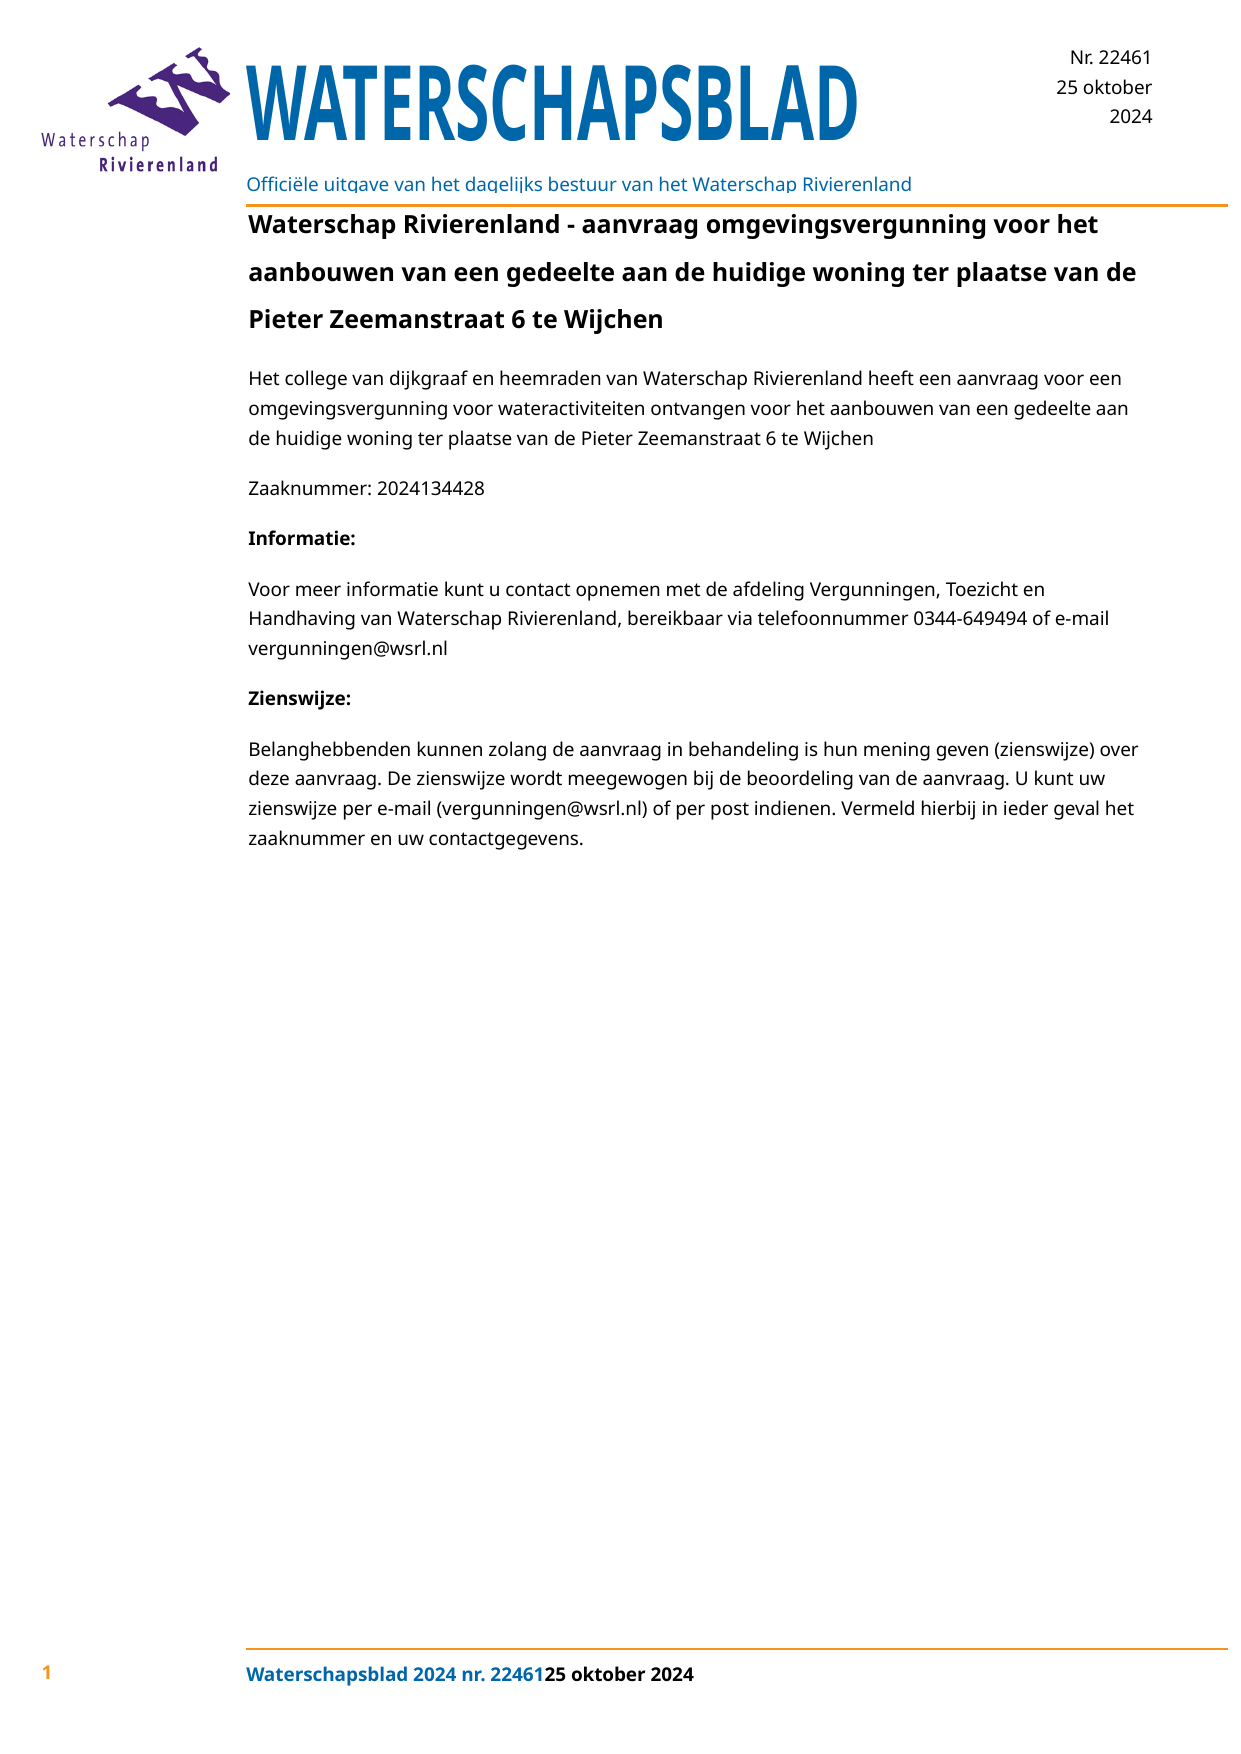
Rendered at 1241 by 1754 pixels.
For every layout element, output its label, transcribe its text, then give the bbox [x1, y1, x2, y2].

text Zienswijze: [248, 686, 1152, 711]
text Zaaknummer: 2024134428 [248, 475, 1152, 501]
text Belanghebbenden kunnen zolang de aanvraag in behandeling is hun mening geven (zienswijze) over deze aanvraag. De zienswijze wordt meegewogen bij de beoordeling van de aanvraag. U kunt uw zienswijze per e-mail (vergunningen@wsrl.nl) of per post indienen. Vermeld hierbij in ieder geval het zaaknummer en uw contactgegevens. [248, 736, 1152, 850]
text Informatie: [248, 526, 1152, 551]
text Waterschap Rivierenland - aanvraag omgevingsvergunning voor het aanbouwen van een gedeelte aan de huidige woning ter plaatse van de Pieter Zeemanstraat 6 te Wijchen [248, 207, 1152, 336]
picture [41, 47, 231, 172]
text Het college van dijkgraaf en heemraden van Waterschap Rivierenland heeft een aanvraag voor een omgevingsvergunning voor wateractiviteiten ontvangen voor het aanbouwen van een gedeelte aan de huidige woning ter plaatse van de Pieter Zeemanstraat 6 te Wijchen [248, 366, 1152, 450]
text Voor meer informatie kunt u contact opnemen met de afdeling Vergunningen, Toezicht en Handhaving van Waterschap Rivierenland, bereikbaar via telefoonnummer 0344-649494 of e-mail vergunningen@wsrl.nl [248, 576, 1152, 661]
